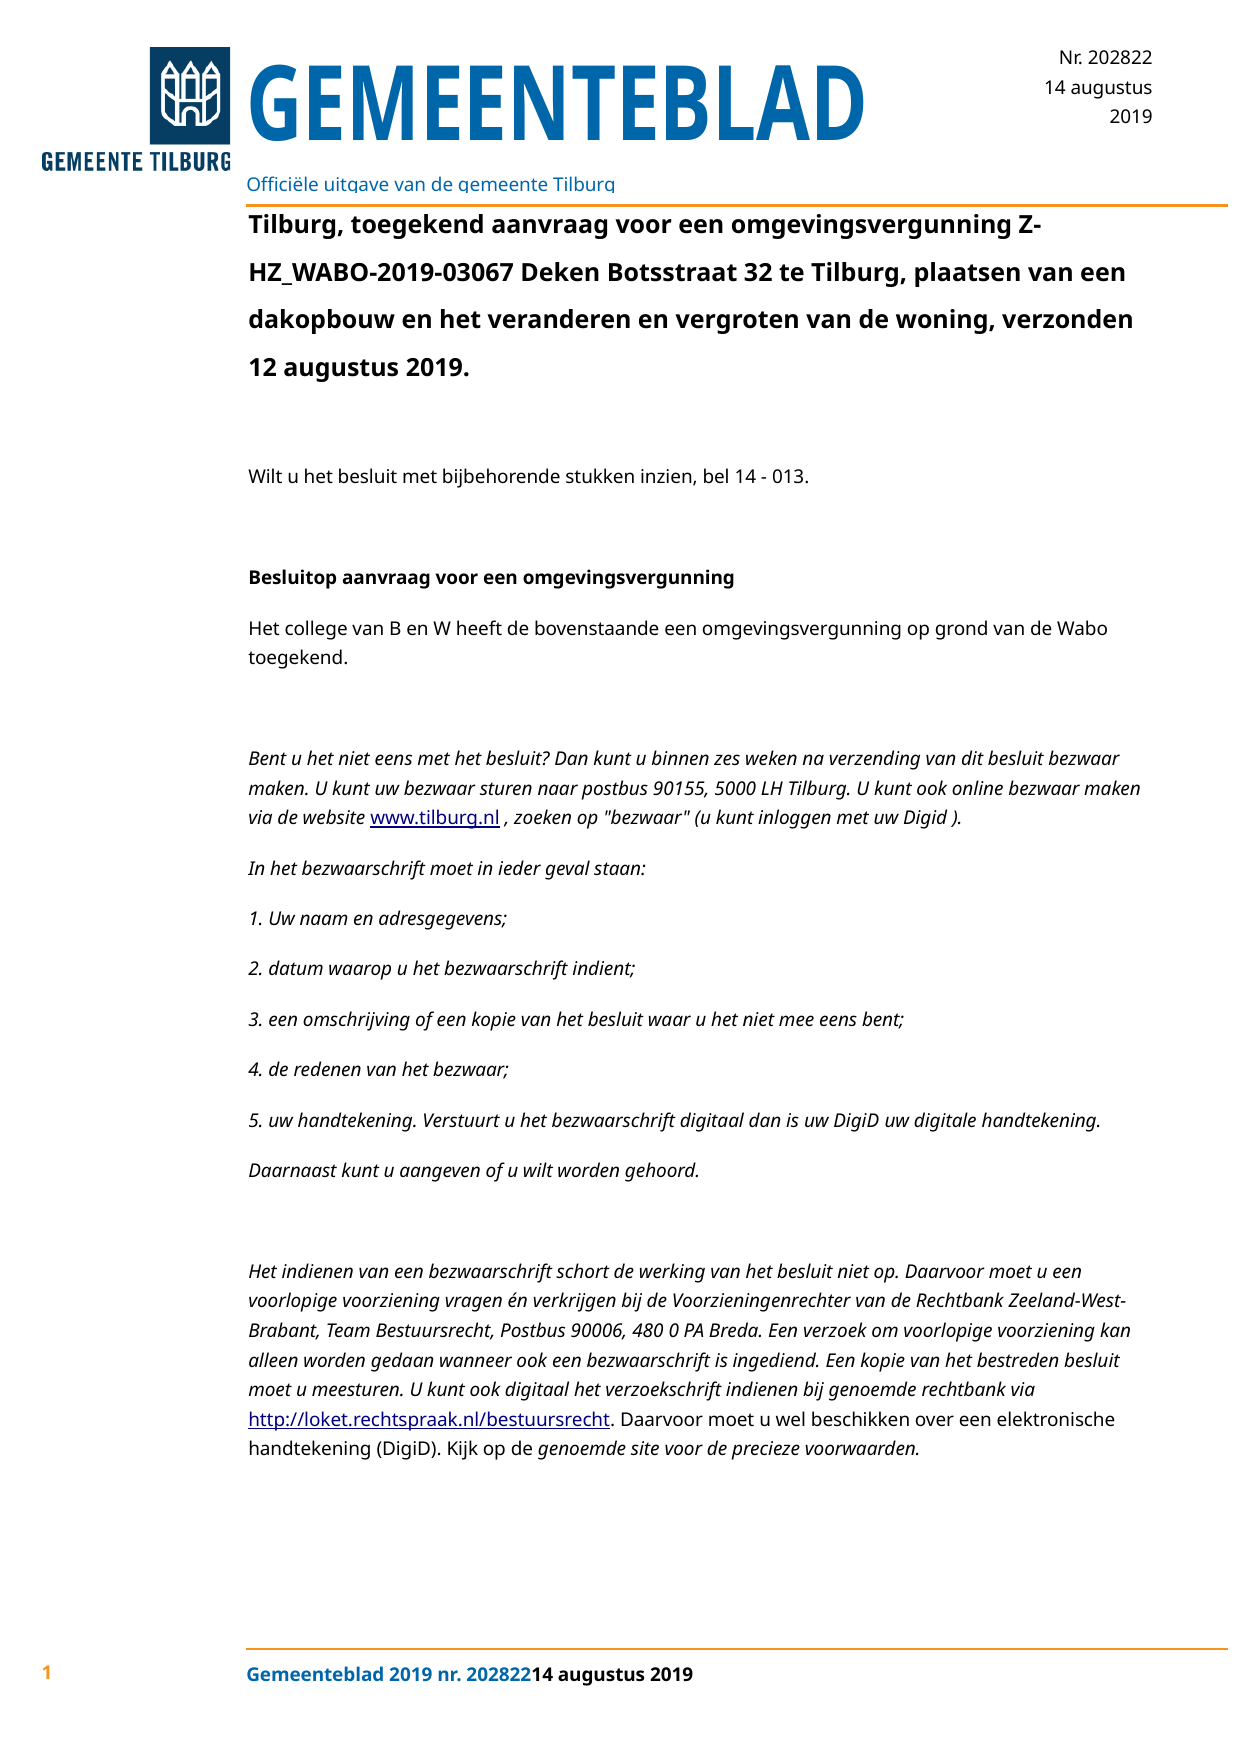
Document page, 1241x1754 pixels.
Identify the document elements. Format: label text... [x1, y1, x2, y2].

text Tilburg, toegekend aanvraag voor een omgevingsvergunning Z-HZ_WABO-2019-03067 Deken Botsstraat 32 te Tilburg, plaatsen van een dakopbouw en het veranderen en vergroten van de woning, verzonden 12 augustus 2019. [248, 207, 1152, 384]
text Besluitop aanvraag voor een omgevingsvergunning [248, 564, 1152, 590]
text Het college van B en W heeft de bovenstaande een omgevingsvergunning op grond van de Wabo toegekend. [248, 615, 1152, 670]
picture [41, 47, 231, 172]
text Daarnaast kunt u aangeven of u wilt worden gehoord. [248, 1157, 1152, 1183]
text 2. datum waarop u het bezwaarschrift indient; [248, 956, 1152, 981]
text In het bezwaarschrift moet in ieder geval staan: [248, 855, 1152, 881]
text 4. de redenen van het bezwaar; [248, 1056, 1152, 1082]
text 5. uw handtekening. Verstuurt u het bezwaarschrift digitaal dan is uw DigiD uw digitale handtekening. [248, 1107, 1152, 1133]
text Het indienen van een bezwaarschrift schort de werking van het besluit niet op. Daarvoor moet u een voorlopige voorziening vragen én verkrijgen bij de Voorzieningenrechter van de Rechtbank Zeeland-West-Brabant, Team Bestuursrecht, Postbus 90006, 480 0 PA Breda. Een verzoek om voorlopige voorziening kan alleen worden gedaan wanneer ook een bezwaarschrift is ingediend. Een kopie van het bestreden besluit moet u meesturen. U kunt ook digitaal het verzoekschrift indienen bij genoemde rechtbank via http://loket.rechtspraak.nl/bestuursrecht. Daarvoor moet u wel beschikken over een elektronische handtekening (DigiD). Kijk op de genoemde site voor de precieze voorwaarden. [248, 1258, 1152, 1461]
text Bent u het niet eens met het besluit? Dan kunt u binnen zes weken na verzending van dit besluit bezwaar maken. U kunt uw bezwaar sturen naar postbus 90155, 5000 LH Tilburg. U kunt ook online bezwaar maken via de website www.tilburg.nl , zoeken op "bezwaar" (u kunt inloggen met uw Digid ). [248, 745, 1152, 830]
text 3. een omschrijving of een kopie van het besluit waar u het niet mee eens bent; [248, 1006, 1152, 1032]
text Wilt u het besluit met bijbehorende stukken inzien, bel 14 - 013. [248, 463, 1152, 489]
text 1. Uw naam en adresgegevens; [248, 905, 1152, 931]
